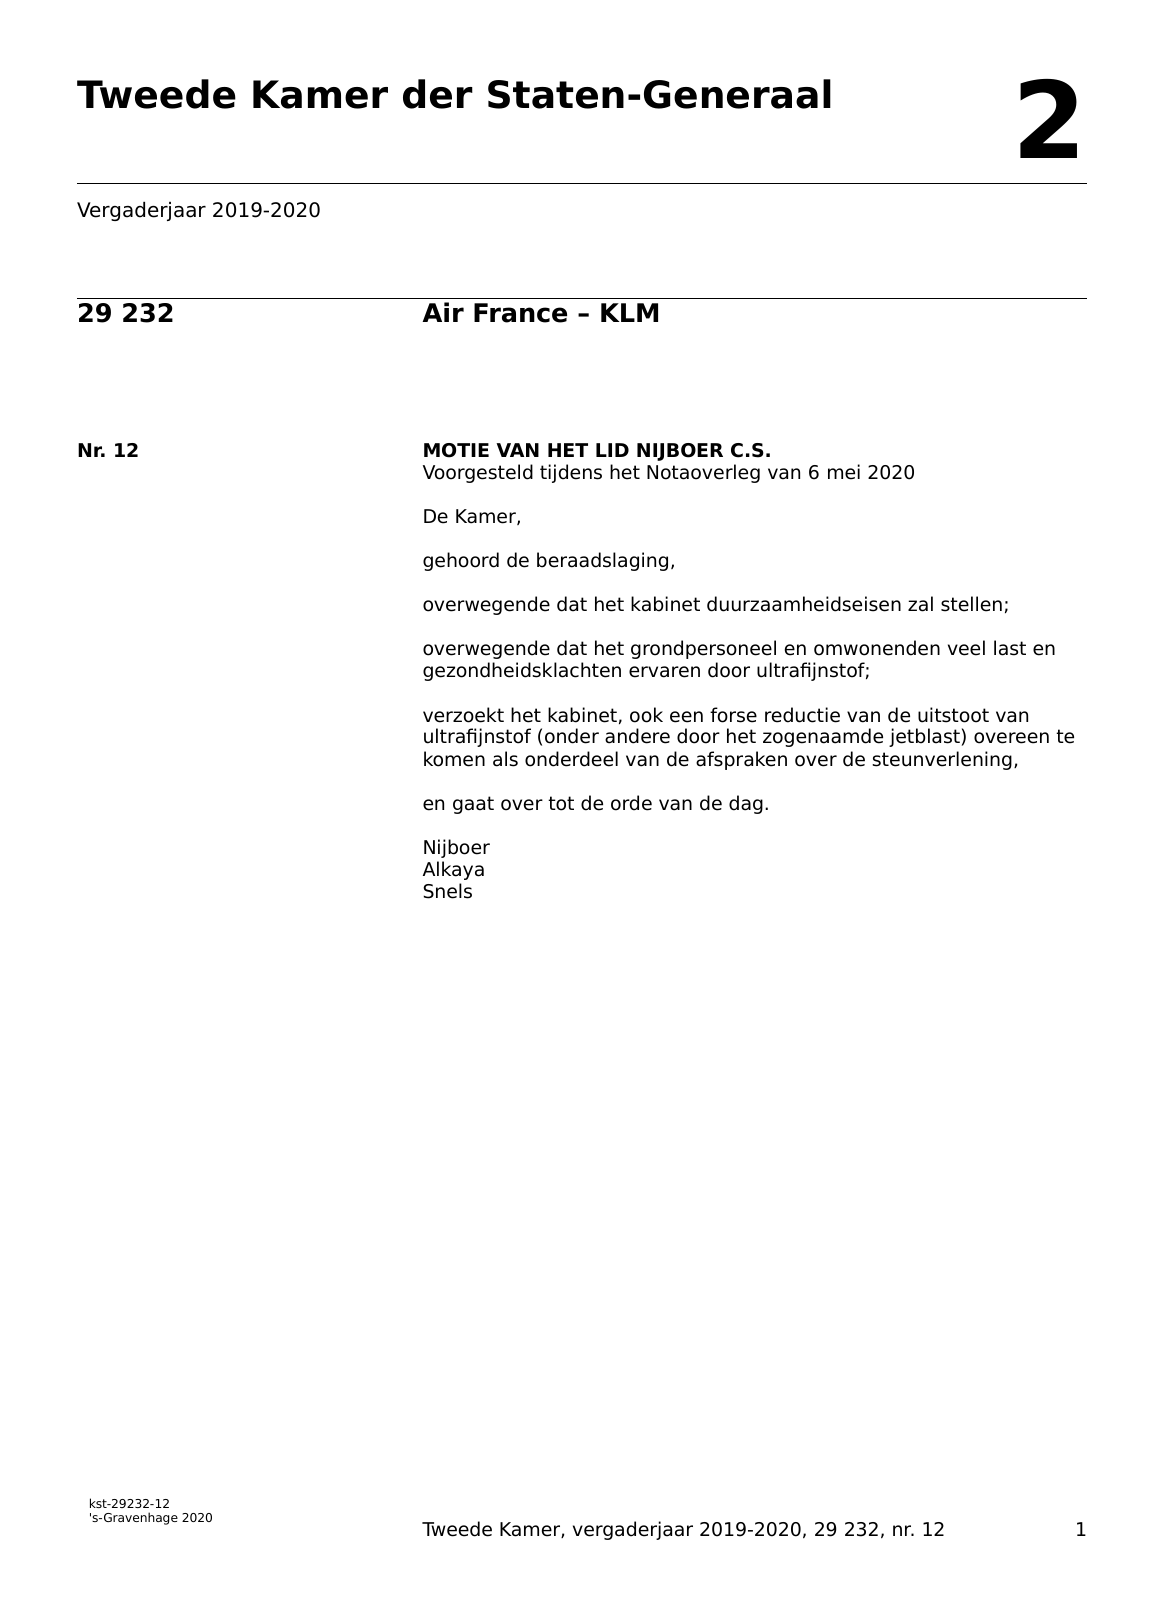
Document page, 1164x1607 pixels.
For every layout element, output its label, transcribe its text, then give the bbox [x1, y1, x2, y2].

text De Kamer, [422, 506, 1087, 528]
text Alkaya [422, 859, 1087, 881]
table_cell Vergaderjaar 2019-2020 [77, 184, 1087, 298]
text gehoord de beraadslaging, [422, 550, 1087, 572]
table_header 2 [886, 59, 1087, 183]
text Nijboer [422, 837, 1087, 859]
text overwegende dat het grondpersoneel en omwonenden veel last en gezondheidsklachten ervaren door ultrafijnstof; [422, 638, 1087, 682]
text kst-29232-12 [88, 1497, 323, 1511]
subtitle 29 232 Air France – KLM [77, 299, 1087, 329]
table_header Tweede Kamer der Staten-Generaal [77, 59, 886, 183]
text 's-Gravenhage 2020 [88, 1511, 323, 1525]
text overwegende dat het kabinet duurzaamheidseisen zal stellen; [422, 594, 1087, 616]
text Voorgesteld tijdens het Notaoverleg van 6 mei 2020 [422, 462, 1087, 484]
text Snels [422, 881, 1087, 903]
text verzoekt het kabinet, ook een forse reductie van de uitstoot van ultrafijnstof (onder andere door het zogenaamde jetblast) overeen te komen als onderdeel van de afspraken over de steunverlening, [422, 704, 1087, 770]
text en gaat over tot de orde van de dag. [422, 793, 1087, 814]
subtitle Nr. 12 MOTIE VAN HET LID NIJBOER C.S. [77, 440, 1087, 462]
